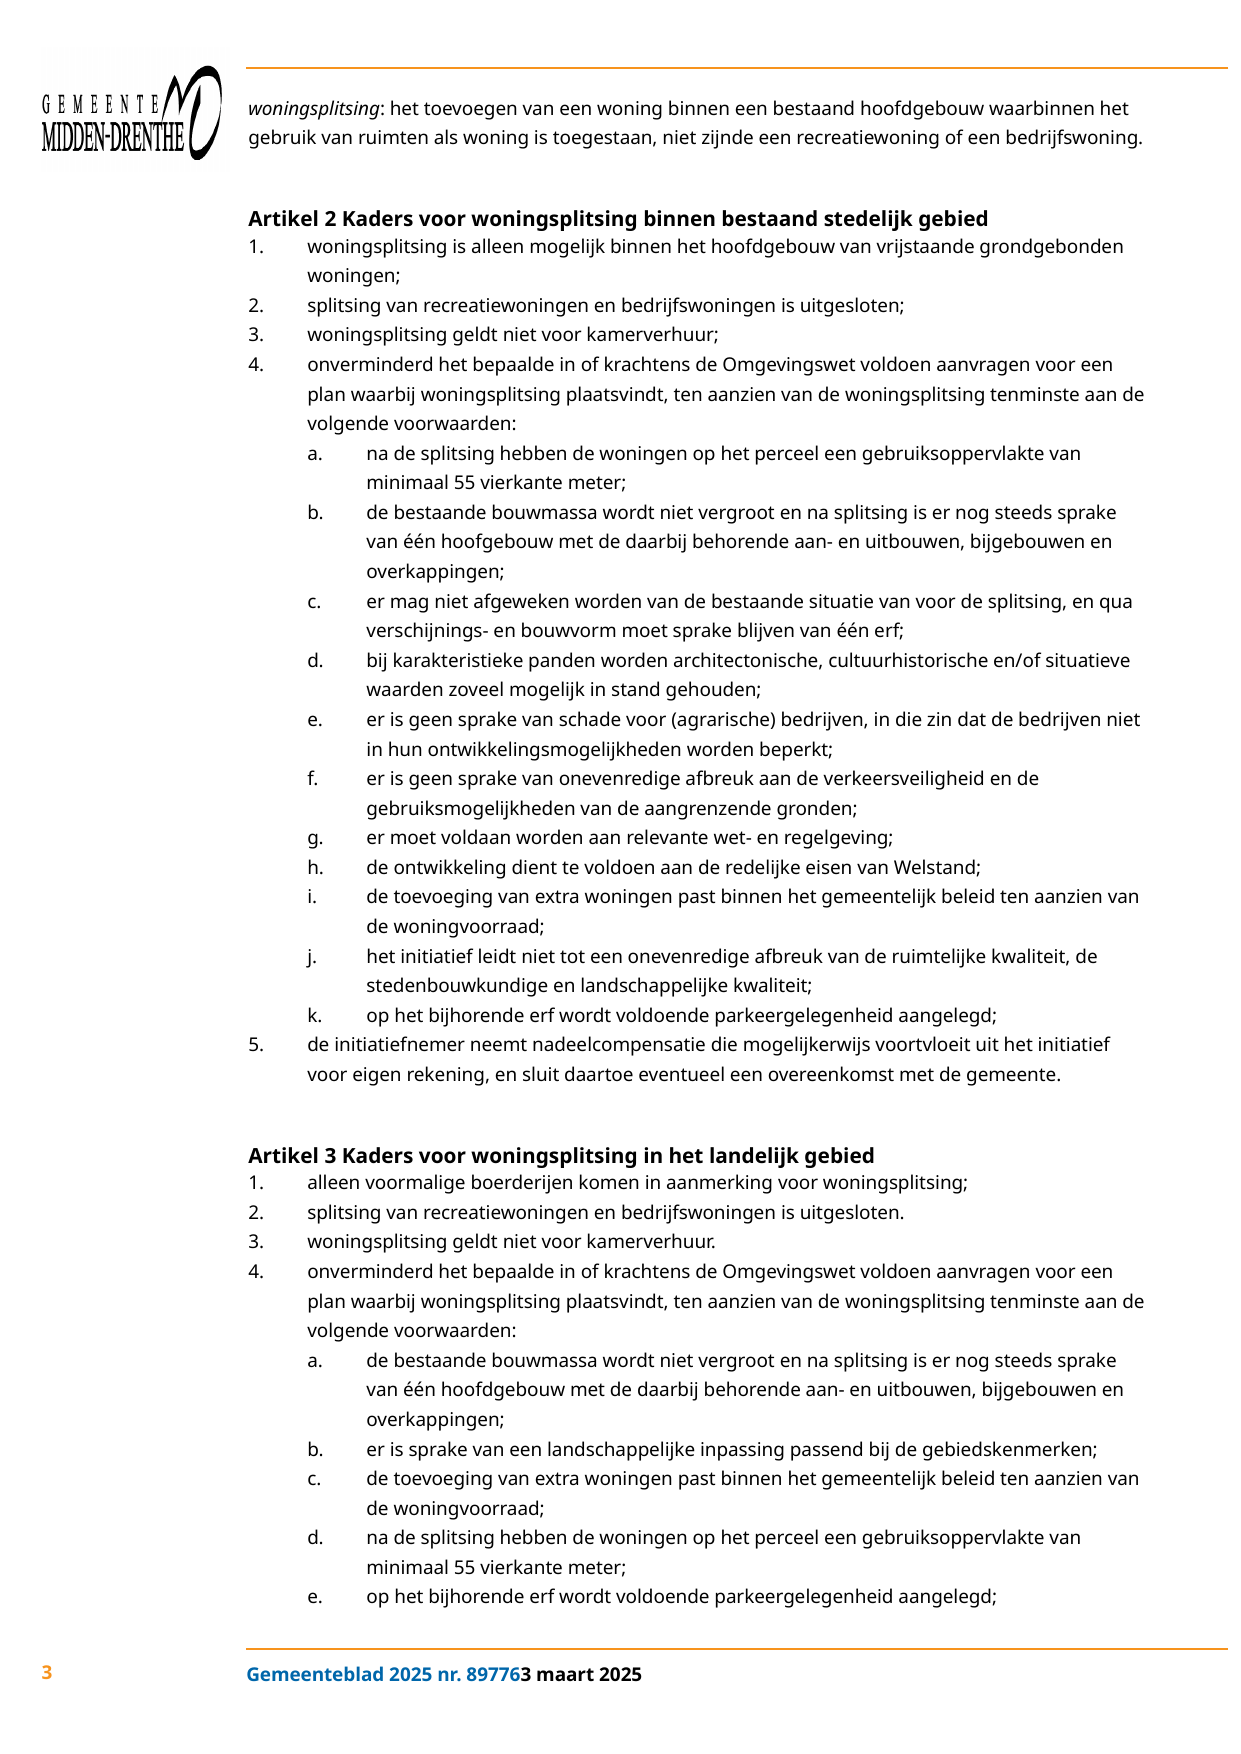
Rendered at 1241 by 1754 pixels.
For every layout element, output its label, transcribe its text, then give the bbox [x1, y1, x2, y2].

list splitsing van recreatiewoningen en bedrijfswoningen is uitgesloten. [248, 1199, 1152, 1225]
list op het bijhorende erf wordt voldoende parkeergelegenheid aangelegd; [307, 1002, 1152, 1028]
list bij karakteristieke panden worden architectonische, cultuurhistorische en/of situatieve waarden zoveel mogelijk in stand gehouden; [307, 647, 1152, 702]
list er mag niet afgeweken worden van de bestaande situatie van voor de splitsing, en qua verschijnings- en bouwvorm moet sprake blijven van één erf; [307, 588, 1152, 643]
list onverminderd het bepaalde in of krachtens de Omgevingswet voldoen aanvragen voor een plan waarbij woningsplitsing plaatsvindt, ten aanzien van de woningsplitsing tenminste aan de volgende voorwaarden: [248, 1258, 1152, 1343]
list woningsplitsing is alleen mogelijk binnen het hoofdgebouw van vrijstaande grondgebonden woningen; [248, 233, 1152, 288]
list onverminderd het bepaalde in of krachtens de Omgevingswet voldoen aanvragen voor een plan waarbij woningsplitsing plaatsvindt, ten aanzien van de woningsplitsing tenminste aan de volgende voorwaarden: [248, 351, 1152, 436]
text woningsplitsing: het toevoegen van een woning binnen een bestaand hoofdgebouw waarbinnen het gebruik van ruimten als woning is toegestaan, niet zijnde een recreatiewoning of een bedrijfswoning. [248, 95, 1152, 150]
list het initiatief leidt niet tot een onevenredige afbreuk van de ruimtelijke kwaliteit, de stedenbouwkundige en landschappelijke kwaliteit; [307, 943, 1152, 998]
list er is geen sprake van onevenredige afbreuk aan de verkeersveiligheid en de gebruiksmogelijkheden van de aangrenzende gronden; [307, 765, 1152, 821]
list na de splitsing hebben de woningen op het perceel een gebruiksoppervlakte van minimaal 55 vierkante meter; [307, 440, 1152, 495]
list de ontwikkeling dient te voldoen aan de redelijke eisen van Welstand; [307, 854, 1152, 880]
list woningsplitsing geldt niet voor kamerverhuur; [248, 322, 1152, 347]
list de initiatiefnemer neemt nadeelcompensatie die mogelijkerwijs voortvloeit uit het initiatief voor eigen rekening, en sluit daartoe eventueel een overeenkomst met de gemeente. [248, 1032, 1152, 1087]
list op het bijhorende erf wordt voldoende parkeergelegenheid aangelegd; [307, 1584, 1152, 1609]
text Artikel 2 Kaders voor woningsplitsing binnen bestaand stedelijk gebied [248, 204, 1152, 233]
list de toevoeging van extra woningen past binnen het gemeentelijk beleid ten aanzien van de woningvoorraad; [307, 884, 1152, 939]
list er moet voldaan worden aan relevante wet- en regelgeving; [307, 824, 1152, 850]
picture [41, 47, 231, 172]
list er is geen sprake van schade voor (agrarische) bedrijven, in die zin dat de bedrijven niet in hun ontwikkelingsmogelijkheden worden beperkt; [307, 706, 1152, 761]
list de bestaande bouwmassa wordt niet vergroot en na splitsing is er nog steeds sprake van één hoofgebouw met de daarbij behorende aan- en uitbouwen, bijgebouwen en overkappingen; [307, 499, 1152, 584]
list de toevoeging van extra woningen past binnen het gemeentelijk beleid ten aanzien van de woningvoorraad; [307, 1465, 1152, 1521]
list splitsing van recreatiewoningen en bedrijfswoningen is uitgesloten; [248, 292, 1152, 318]
list alleen voormalige boerderijen komen in aanmerking voor woningsplitsing; [248, 1169, 1152, 1195]
list na de splitsing hebben de woningen op het perceel een gebruiksoppervlakte van minimaal 55 vierkante meter; [307, 1524, 1152, 1580]
list er is sprake van een landschappelijke inpassing passend bij de gebiedskenmerken; [307, 1436, 1152, 1462]
list woningsplitsing geldt niet voor kamerverhuur. [248, 1229, 1152, 1254]
list de bestaande bouwmassa wordt niet vergroot en na splitsing is er nog steeds sprake van één hoofdgebouw met de daarbij behorende aan- en uitbouwen, bijgebouwen en overkappingen; [307, 1347, 1152, 1432]
text Artikel 3 Kaders voor woningsplitsing in het landelijk gebied [248, 1141, 1152, 1169]
